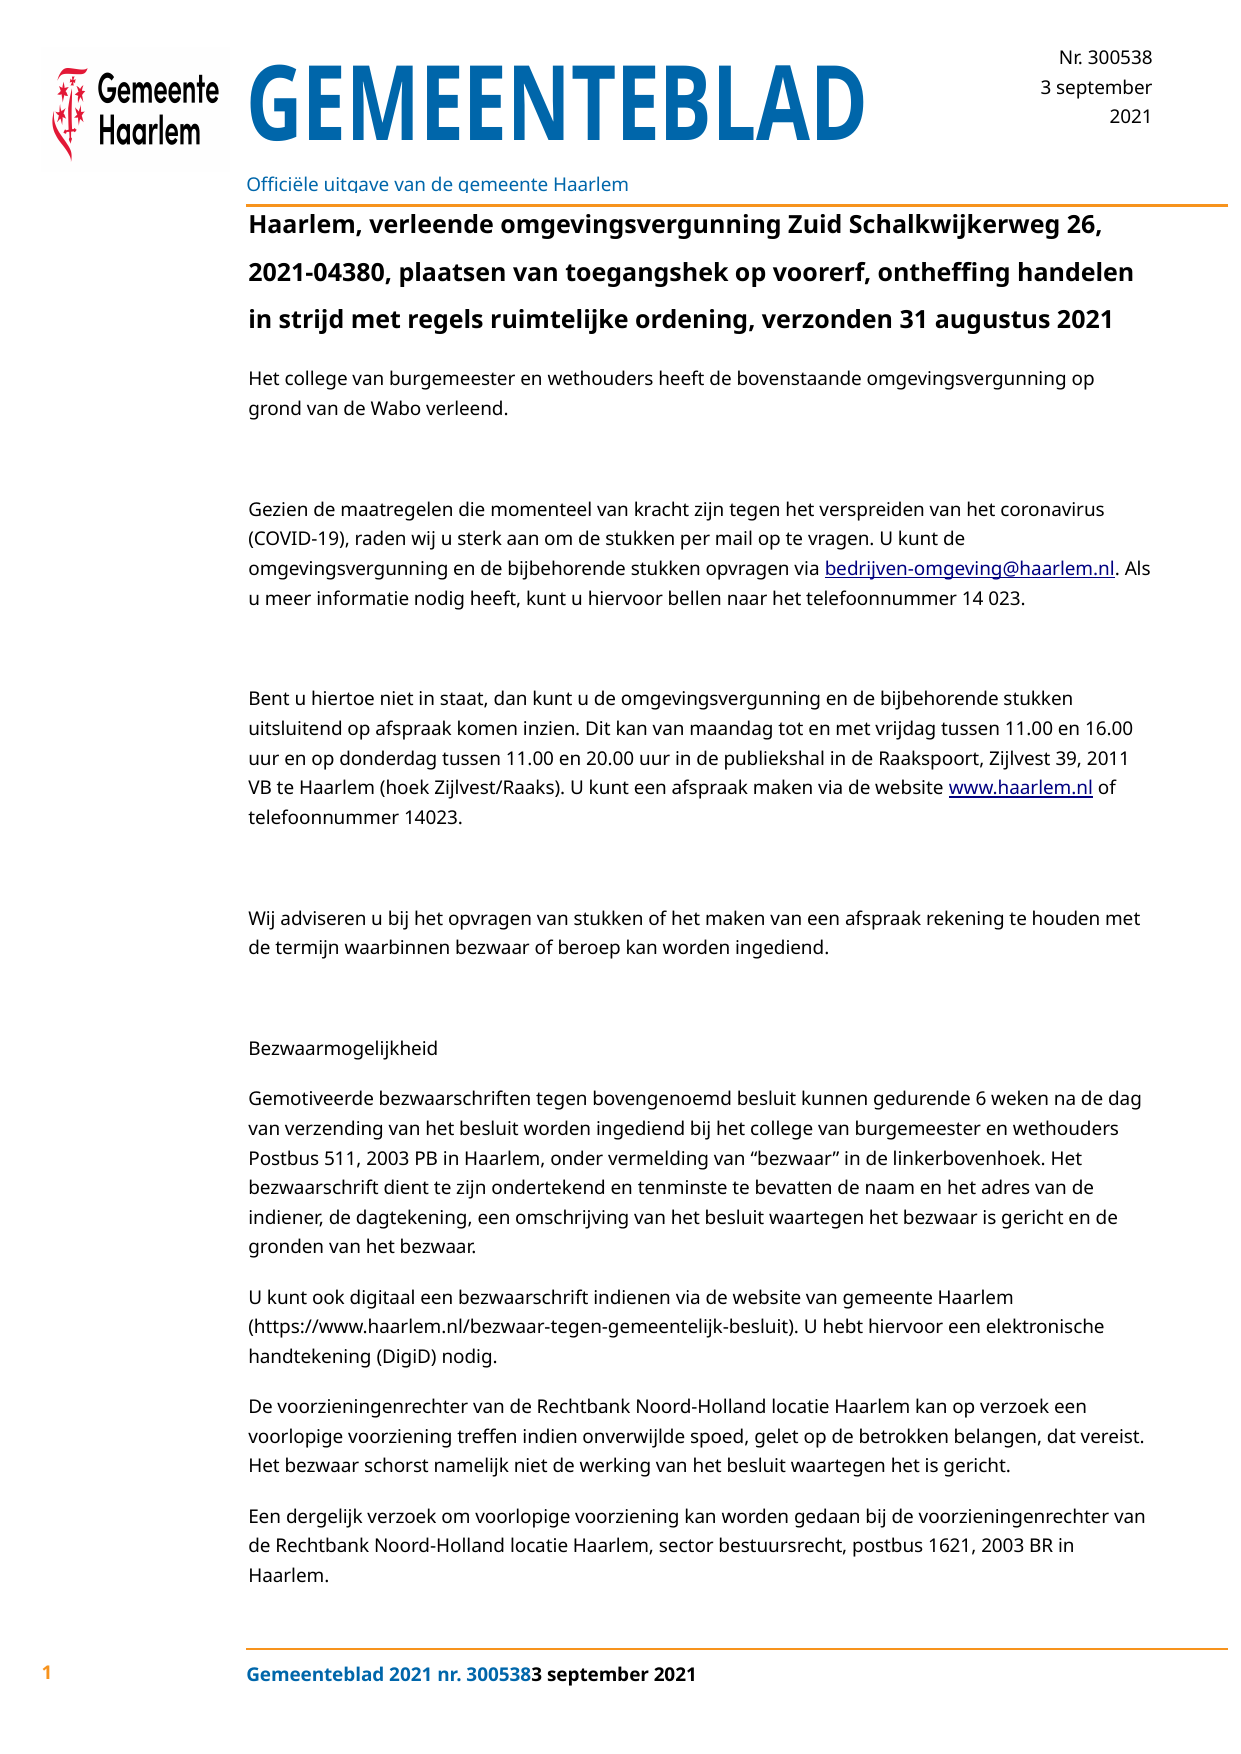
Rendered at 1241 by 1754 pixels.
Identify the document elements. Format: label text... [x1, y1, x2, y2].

text Haarlem, verleende omgevingsvergunning Zuid Schalkwijkerweg 26, 2021-04380, plaatsen van toegangshek op voorerf, ontheffing handelen in strijd met regels ruimtelijke ordening, verzonden 31 augustus 2021 [248, 207, 1152, 336]
text Gemotiveerde bezwaarschriften tegen bovengenoemd besluit kunnen gedurende 6 weken na de dag van verzending van het besluit worden ingediend bij het college van burgemeester en wethouders Postbus 511, 2003 PB in Haarlem, onder vermelding van “bezwaar” in de linkerbovenhoek. Het bezwaarschrift dient te zijn ondertekend en tenminste te bevatten de naam en het adres van de indiener, de dagtekening, een omschrijving van het besluit waartegen het bezwaar is gericht en de gronden van het bezwaar. [248, 1086, 1152, 1259]
text Bent u hiertoe niet in staat, dan kunt u de omgevingsvergunning en de bijbehorende stukken uitsluitend op afspraak komen inzien. Dit kan van maandag tot en met vrijdag tussen 11.00 en 16.00 uur en op donderdag tussen 11.00 en 20.00 uur in de publiekshal in de Raakspoort, Zijlvest 39, 2011 VB te Haarlem (hoek Zijlvest/Raaks). U kunt een afspraak maken via de website www.haarlem.nl of telefoonnummer 14023. [248, 686, 1152, 829]
text Gezien de maatregelen die momenteel van kracht zijn tegen het verspreiden van het coronavirus (COVID-19), raden wij u sterk aan om de stukken per mail op te vragen. U kunt de omgevingsvergunning en de bijbehorende stukken opvragen via bedrijven-omgeving@haarlem.nl. Als u meer informatie nodig heeft, kunt u hiervoor bellen naar het telefoonnummer 14 023. [248, 496, 1152, 610]
text Bezwaarmogelijkheid [248, 1035, 1152, 1061]
text U kunt ook digitaal een bezwaarschrift indienen via de website van gemeente Haarlem (https://www.haarlem.nl/bezwaar-tegen-gemeentelijk-besluit). U hebt hiervoor een elektronische handtekening (DigiD) nodig. [248, 1284, 1152, 1369]
picture [41, 47, 231, 172]
text Een dergelijk verzoek om voorlopige voorziening kan worden gedaan bij de voorzieningenrechter van de Rechtbank Noord-Holland locatie Haarlem, sector bestuursrecht, postbus 1621, 2003 BR in Haarlem. [248, 1503, 1152, 1588]
text De voorzieningenrechter van de Rechtbank Noord-Holland locatie Haarlem kan op verzoek een voorlopige voorziening treffen indien onverwijlde spoed, gelet op de betrokken belangen, dat vereist. Het bezwaar schorst namelijk niet de werking van het besluit waartegen het is gericht. [248, 1393, 1152, 1478]
text Wij adviseren u bij het opvragen van stukken of het maken van een afspraak rekening te houden met de termijn waarbinnen bezwaar of beroep kan worden ingediend. [248, 905, 1152, 960]
text Het college van burgemeester en wethouders heeft de bovenstaande omgevingsvergunning op grond van de Wabo verleend. [248, 366, 1152, 421]
